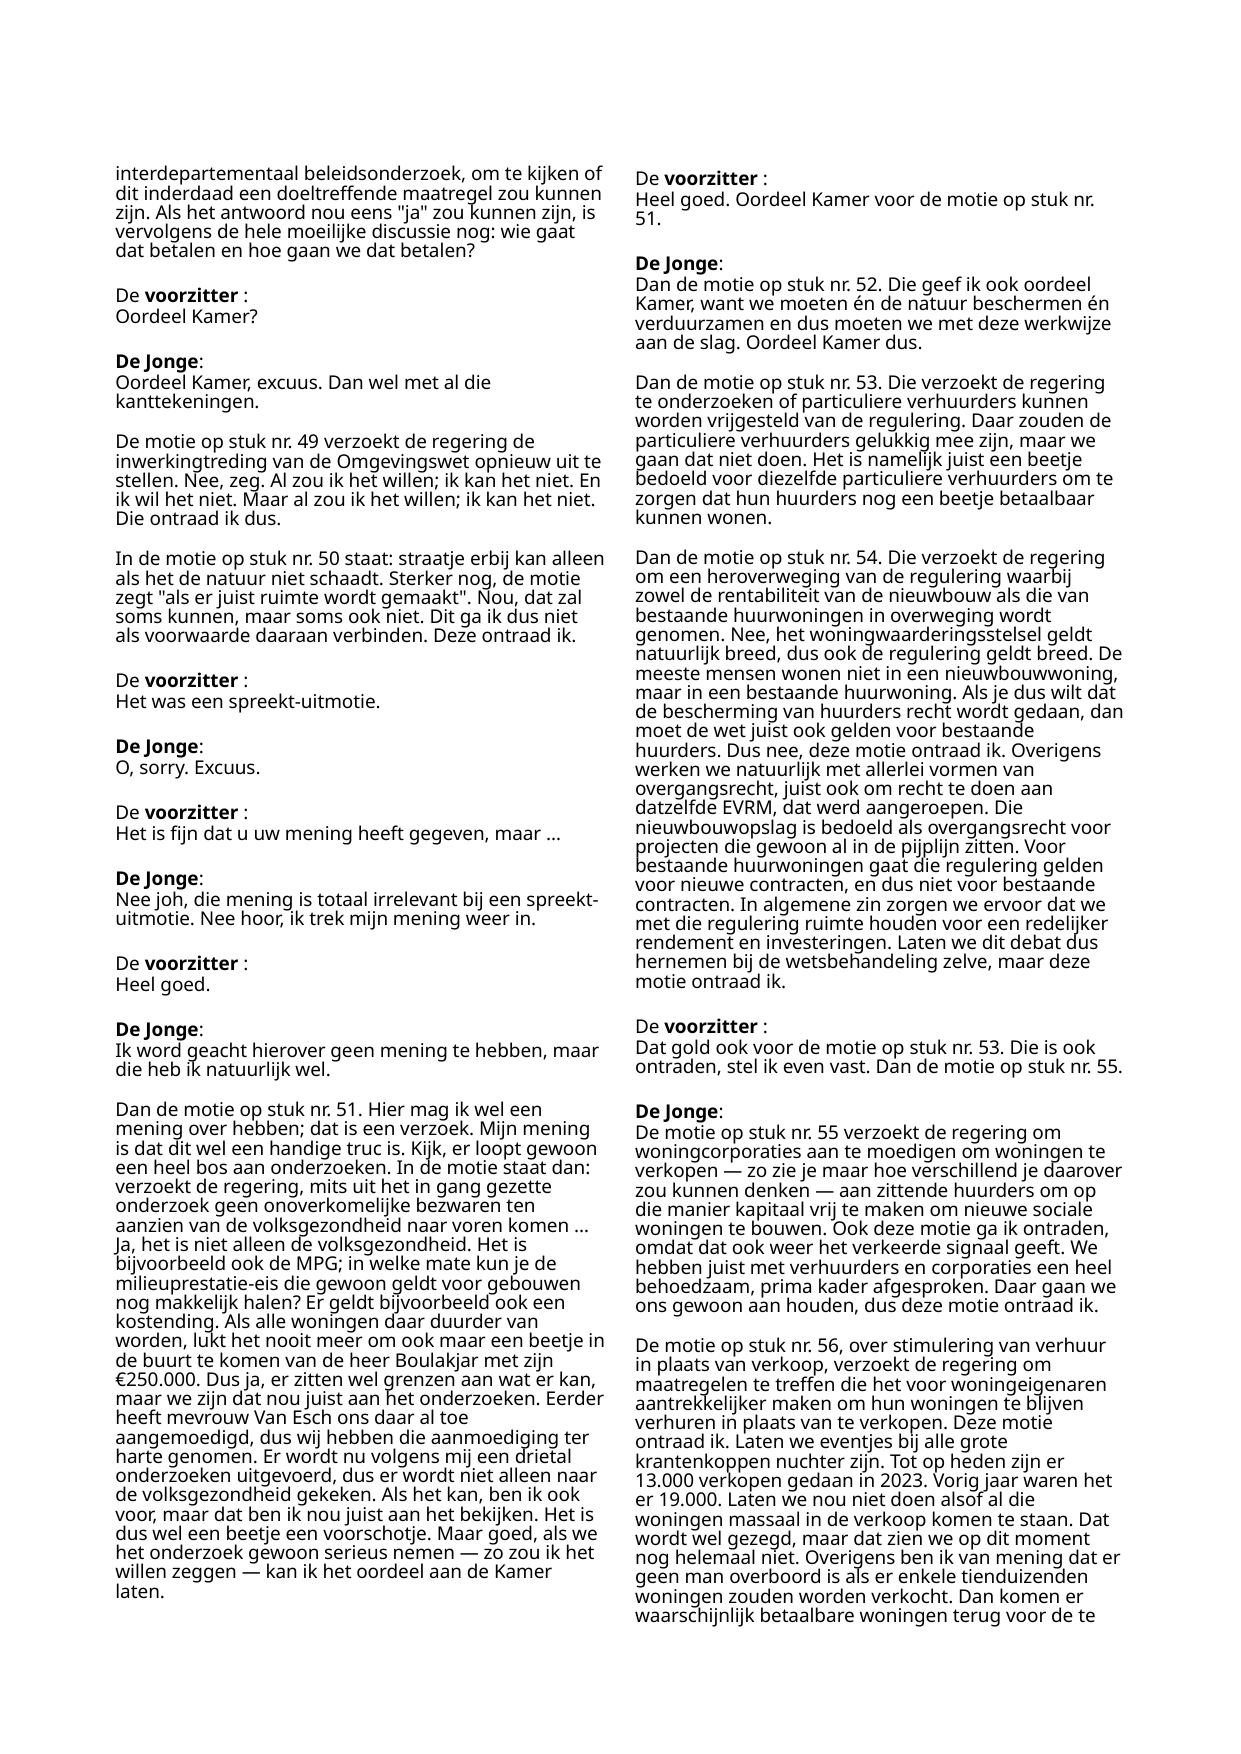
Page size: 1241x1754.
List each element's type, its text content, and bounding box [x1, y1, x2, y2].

text De Jonge: [635, 250, 1125, 276]
text O, sorry. Excuus. [115, 759, 605, 778]
text De voorzitter : [635, 1013, 1125, 1039]
text De voorzitter : [115, 950, 605, 976]
text De voorzitter : [115, 668, 605, 693]
text De motie op stuk nr. 49 verzoekt de regering de inwerkingtreding van de Omgevingswet opnieuw uit te stellen. Nee, zeg. Al zou ik het willen; ik kan het niet. En ik wil het niet. Maar al zou ik het willen; ik kan het niet. Die ontraad ik dus. [115, 433, 605, 530]
text De Jonge: [115, 348, 605, 374]
text Dan de motie op stuk nr. 53. Die verzoekt de regering te onderzoeken of particuliere verhuurders kunnen worden vrijgesteld van de regulering. Daar zouden de particuliere verhuurders gelukkig mee zijn, maar we gaan dat niet doen. Het is namelijk juist een beetje bedoeld voor diezelfde particuliere verhuurders om te zorgen dat hun huurders nog een beetje betaalbaar kunnen wonen. [635, 374, 1125, 528]
text Oordeel Kamer? [115, 308, 605, 327]
text De voorzitter : [115, 799, 605, 825]
text Heel goed. [115, 976, 605, 995]
text De voorzitter : [115, 282, 605, 308]
text Dan de motie op stuk nr. 54. Die verzoekt de regering om een heroverweging van de regulering waarbij zowel de rentabiliteit van de nieuwbouw als die van bestaande huurwoningen in overweging wordt genomen. Nee, het woningwaarderingsstelsel geldt natuurlijk breed, dus ook de regulering geldt breed. De meeste mensen wonen niet in een nieuwbouwwoning, maar in een bestaande huurwoning. Als je dus wilt dat de bescherming van huurders recht wordt gedaan, dan moet de wet juist ook gelden voor bestaande huurders. Dus nee, deze motie ontraad ik. Overigens werken we natuurlijk met allerlei vormen van overgangsrecht, juist ook om recht te doen aan datzelfde EVRM, dat werd aangeroepen. Die nieuwbouwopslag is bedoeld als overgangsrecht voor projecten die gewoon al in de pijplijn zitten. Voor bestaande huurwoningen gaat die regulering gelden voor nieuwe contracten, en dus niet voor bestaande contracten. In algemene zin zorgen we ervoor dat we met die regulering ruimte houden voor een redelijker rendement en investeringen. Laten we dit debat dus hernemen bij de wetsbehandeling zelve, maar deze motie ontraad ik. [635, 549, 1125, 992]
text Het is fijn dat u uw mening heeft gegeven, maar … [115, 825, 605, 844]
text De Jonge: [115, 733, 605, 759]
text Ik word geacht hierover geen mening te hebben, maar die heb ik natuurlijk wel. [115, 1042, 605, 1080]
text Dan de motie op stuk nr. 52. Die geef ik ook oordeel Kamer, want we moeten én de natuur beschermen én verduurzamen en dus moeten we met deze werkwijze aan de slag. Oordeel Kamer dus. [635, 276, 1125, 353]
text Nee joh, die mening is totaal irrelevant bij een spreekt-uitmotie. Nee hoor, ik trek mijn mening weer in. [115, 891, 605, 929]
text interdepartementaal beleidsonderzoek, om te kijken of dit inderdaad een doeltreffende maatregel zou kunnen zijn. Als het antwoord nou eens "ja" zou kunnen zijn, is vervolgens de hele moeilijke discussie nog: wie gaat dat betalen en hoe gaan we dat betalen? [115, 165, 605, 262]
text De motie op stuk nr. 55 verzoekt de regering om woningcorporaties aan te moedigen om woningen te verkopen — zo zie je maar hoe verschillend je daarover zou kunnen denken — aan zittende huurders om op die manier kapitaal vrij te maken om nieuwe sociale woningen te bouwen. Ook deze motie ga ik ontraden, omdat dat ook weer het verkeerde signaal geeft. We hebben juist met verhuurders en corporaties een heel behoedzaam, prima kader afgesproken. Daar gaan we ons gewoon aan houden, dus deze motie ontraad ik. [635, 1124, 1125, 1316]
text De motie op stuk nr. 56, over stimulering van verhuur in plaats van verkoop, verzoekt de regering om maatregelen te treffen die het voor woningeigenaren aantrekkelijker maken om hun woningen te blijven verhuren in plaats van te verkopen. Deze motie ontraad ik. Laten we eventjes bij alle grote krantenkoppen nuchter zijn. Tot op heden zijn er 13.000 verkopen gedaan in 2023. Vorig jaar waren het er 19.000. Laten we nou niet doen alsof al die woningen massaal in de verkoop komen te staan. Dat wordt wel gezegd, maar dat zien we op dit moment nog helemaal niet. Overigens ben ik van mening dat er geen man overboord is als er enkele tienduizenden woningen zouden worden verkocht. Dan komen er waarschijnlijk betaalbare woningen terug voor de te [635, 1337, 1125, 1626]
text Heel goed. Oordeel Kamer voor de motie op stuk nr. 51. [635, 191, 1125, 229]
text Dan de motie op stuk nr. 51. Hier mag ik wel een mening over hebben; dat is een verzoek. Mijn mening is dat dit wel een handige truc is. Kijk, er loopt gewoon een heel bos aan onderzoeken. In de motie staat dan: verzoekt de regering, mits uit het in gang gezette onderzoek geen onoverkomelijke bezwaren ten aanzien van de volksgezondheid naar voren komen … Ja, het is niet alleen de volksgezondheid. Het is bijvoorbeeld ook de MPG; in welke mate kun je de milieuprestatie-eis die gewoon geldt voor gebouwen nog makkelijk halen? Er geldt bijvoorbeeld ook een kostending. Als alle woningen daar duurder van worden, lukt het nooit meer om ook maar een beetje in de buurt te komen van de heer Boulakjar met zijn €250.000. Dus ja, er zitten wel grenzen aan wat er kan, maar we zijn dat nou juist aan het onderzoeken. Eerder heeft mevrouw Van Esch ons daar al toe aangemoedigd, dus wij hebben die aanmoediging ter harte genomen. Er wordt nu volgens mij een drietal onderzoeken uitgevoerd, dus er wordt niet alleen naar de volksgezondheid gekeken. Als het kan, ben ik ook voor, maar dat ben ik nou juist aan het bekijken. Het is dus wel een beetje een voorschotje. Maar goed, als we het onderzoek gewoon serieus nemen — zo zou ik het willen zeggen — kan ik het oordeel aan de Kamer laten. [115, 1101, 605, 1602]
text Het was een spreekt-uitmotie. [115, 693, 605, 713]
text Oordeel Kamer, excuus. Dan wel met al die kanttekeningen. [115, 374, 605, 413]
text De Jonge: [115, 1016, 605, 1042]
text Dat gold ook voor de motie op stuk nr. 53. Die is ook ontraden, stel ik even vast. Dan de motie op stuk nr. 55. [635, 1039, 1125, 1077]
text De Jonge: [115, 865, 605, 891]
text De Jonge: [635, 1098, 1125, 1124]
text De voorzitter : [635, 165, 1125, 191]
text In de motie op stuk nr. 50 staat: straatje erbij kan alleen als het de natuur niet schaadt. Sterker nog, de motie zegt "als er juist ruimte wordt gemaakt". Nou, dat zal soms kunnen, maar soms ook niet. Dit ga ik dus niet als voorwaarde daaraan verbinden. Deze ontraad ik. [115, 550, 605, 647]
